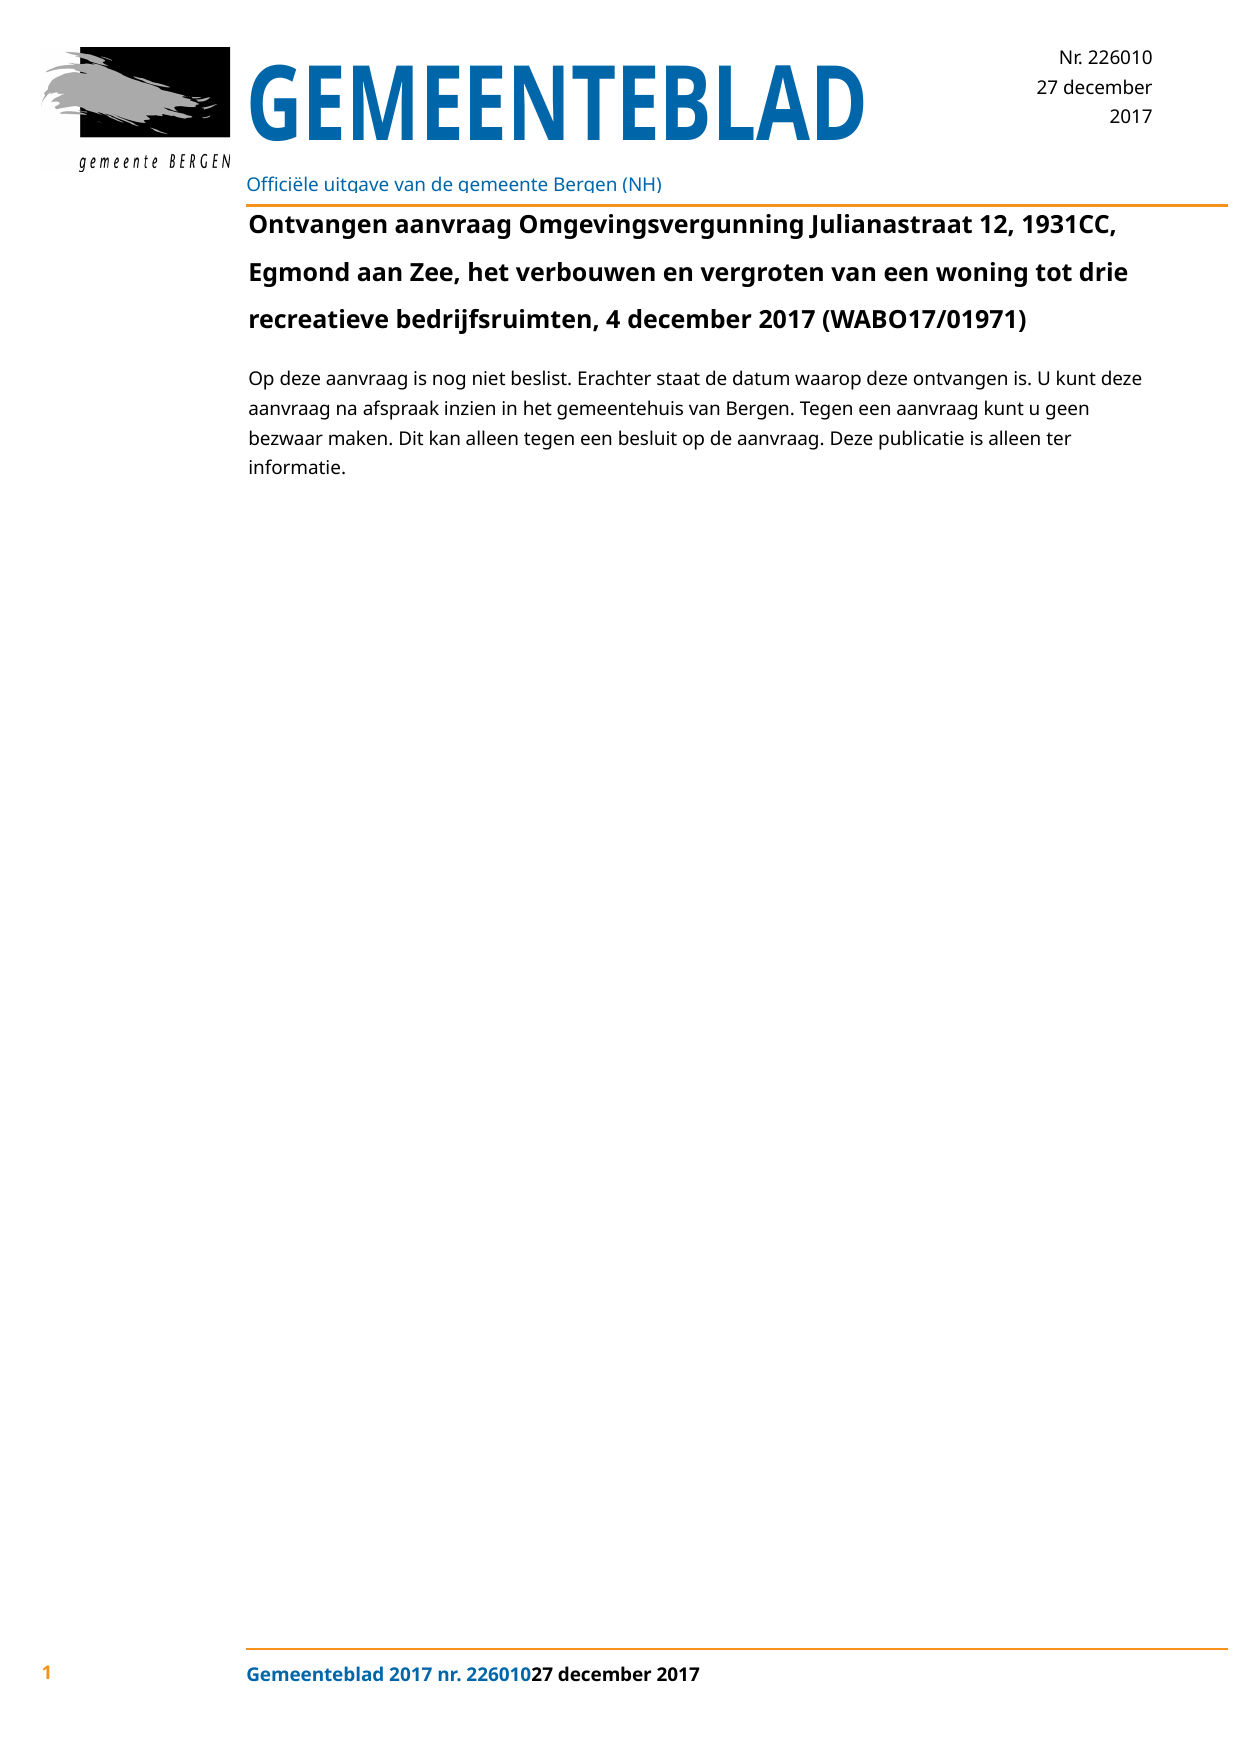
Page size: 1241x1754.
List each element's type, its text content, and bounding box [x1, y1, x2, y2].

text Ontvangen aanvraag Omgevingsvergunning Julianastraat 12, 1931CC, Egmond aan Zee, het verbouwen en vergroten van een woning tot drie recreatieve bedrijfsruimten, 4 december 2017 (WABO17/01971) [248, 207, 1152, 336]
text Op deze aanvraag is nog niet beslist. Erachter staat de datum waarop deze ontvangen is. U kunt deze aanvraag na afspraak inzien in het gemeentehuis van Bergen. Tegen een aanvraag kunt u geen bezwaar maken. Dit kan alleen tegen een besluit op de aanvraag. Deze publicatie is alleen ter informatie. [248, 366, 1152, 480]
picture [41, 47, 231, 172]
